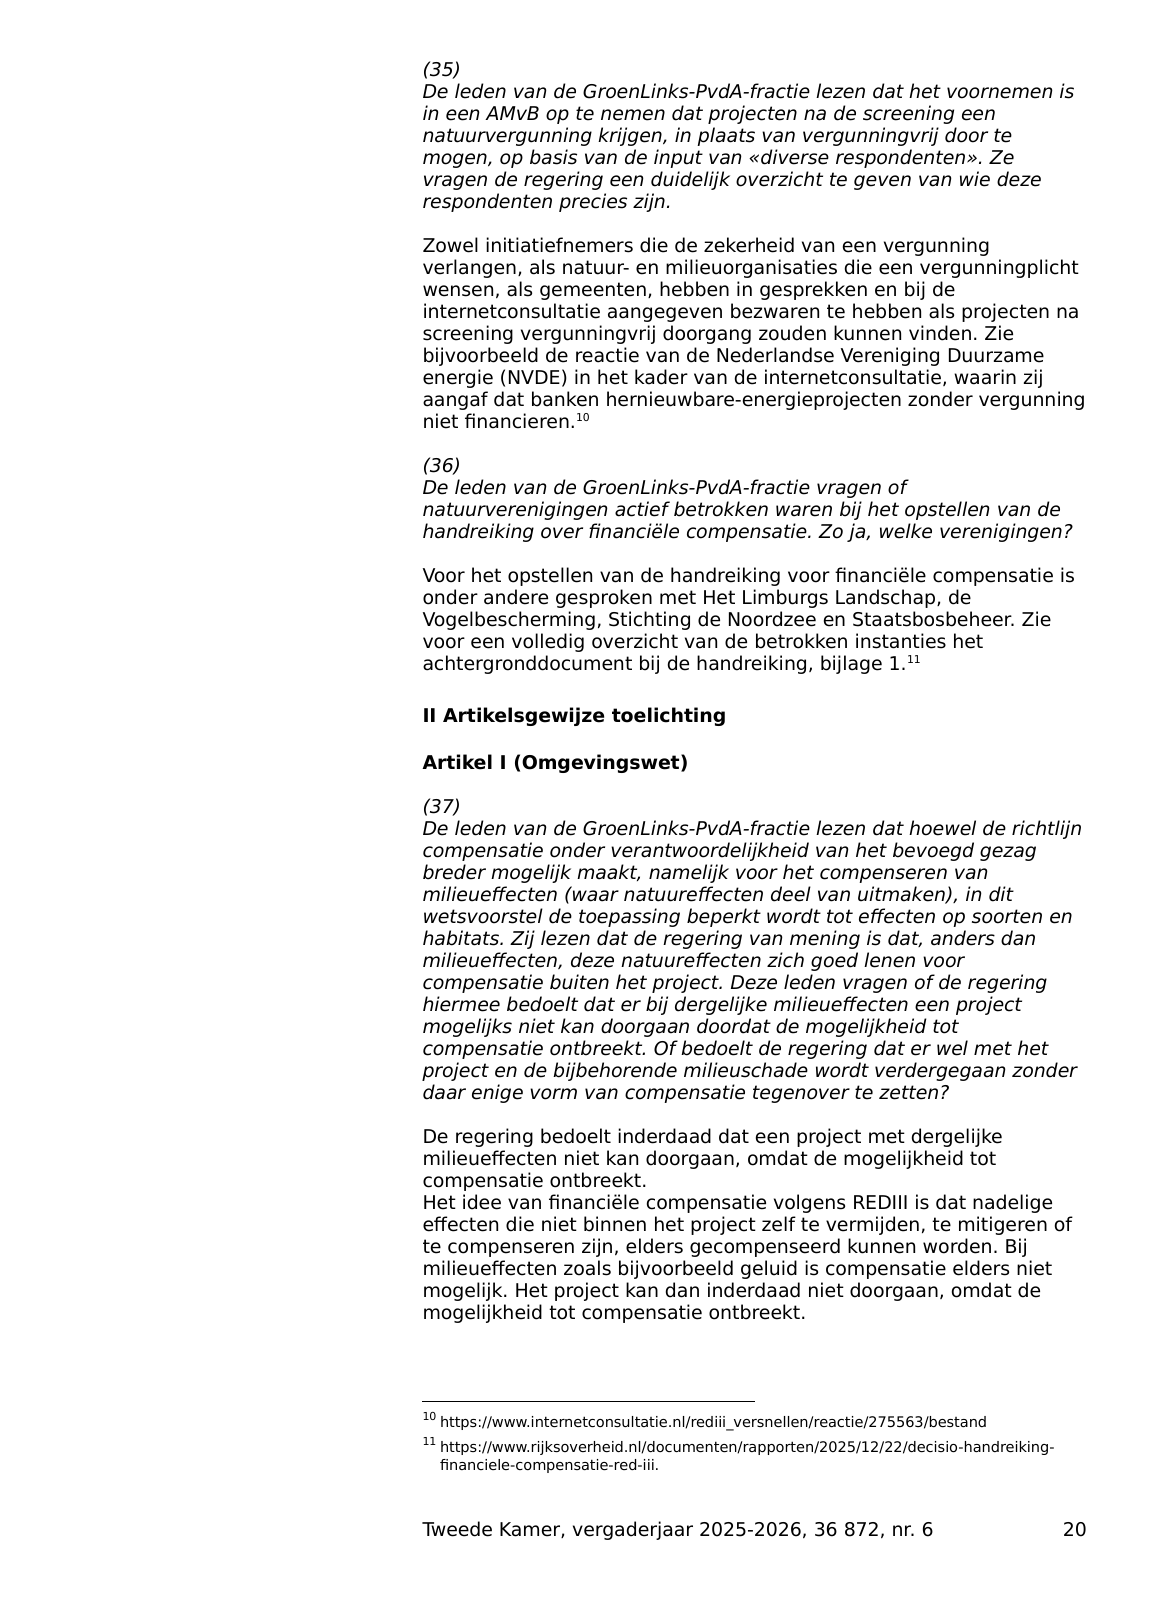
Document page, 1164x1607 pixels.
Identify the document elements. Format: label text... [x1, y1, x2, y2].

text Voor het opstellen van de handreiking voor financiële compensatie is onder andere gesproken met Het Limburgs Landschap, de Vogelbescherming, Stichting de Noordzee en Staatsbosbeheer. Zie voor een volledig overzicht van de betrokken instanties het achtergronddocument bij de handreiking, bijlage 1. [422, 565, 1087, 675]
text De leden van de GroenLinks-PvdA-fractie vragen of natuurverenigingen actief betrokken waren bij het opstellen van de handreiking over financiële compensatie. Zo ja, welke verenigingen? [422, 477, 1087, 543]
text Het idee van financiële compensatie volgens REDIII is dat nadelige effecten die niet binnen het project zelf te vermijden, te mitigeren of te compenseren zijn, elders gecompenseerd kunnen worden. Bij milieueffecten zoals bijvoorbeeld geluid is compensatie elders niet mogelijk. Het project kan dan inderdaad niet doorgaan, omdat de mogelijkheid tot compensatie ontbreekt. [422, 1192, 1087, 1324]
text De leden van de GroenLinks-PvdA-fractie lezen dat hoewel de richtlijn compensatie onder verantwoordelijkheid van het bevoegd gezag breder mogelijk maakt, namelijk voor het compenseren van milieueffecten (waar natuureffecten deel van uitmaken), in dit wetsvoorstel de toepassing beperkt wordt tot effecten op soorten en habitats. Zij lezen dat de regering van mening is dat, anders dan milieueffecten, deze natuureffecten zich goed lenen voor compensatie buiten het project. Deze leden vragen of de regering hiermee bedoelt dat er bij dergelijke milieueffecten een project mogelijks niet kan doorgaan doordat de mogelijkheid tot compensatie ontbreekt. Of bedoelt de regering dat er wel met het project en de bijbehorende milieuschade wordt verdergegaan zonder daar enige vorm van compensatie tegenover te zetten? [422, 818, 1087, 1104]
subtitle Artikel I (Omgevingswet) [422, 752, 1087, 774]
text https://www.internetconsultatie.nl/rediii_versnellen/reactie/275563/bestand [422, 1410, 1087, 1432]
subtitle II Artikelsgewijze toelichting [422, 705, 1087, 727]
text De regering bedoelt inderdaad dat een project met dergelijke milieueffecten niet kan doorgaan, omdat de mogelijkheid tot compensatie ontbreekt. [422, 1126, 1087, 1192]
text (36) [422, 455, 1087, 477]
text De leden van de GroenLinks-PvdA-fractie lezen dat het voornemen is in een AMvB op te nemen dat projecten na de screening een natuurvergunning krijgen, in plaats van vergunningvrij door te mogen, op basis van de input van «diverse respondenten». Ze vragen de regering een duidelijk overzicht te geven van wie deze respondenten precies zijn. [422, 81, 1087, 213]
text (37) [422, 796, 1087, 818]
text https://www.rijksoverheid.nl/documenten/rapporten/2025/12/22/decisio-handreiking-financiele-compensatie-red-iii. [422, 1435, 1087, 1474]
text (35) [422, 59, 1087, 81]
text Zowel initiatiefnemers die de zekerheid van een vergunning verlangen, als natuur- en milieuorganisaties die een vergunningplicht wensen, als gemeenten, hebben in gesprekken en bij de internetconsultatie aangegeven bezwaren te hebben als projecten na screening vergunningvrij doorgang zouden kunnen vinden. Zie bijvoorbeeld de reactie van de Nederlandse Vereniging Duurzame energie (NVDE) in het kader van de internetconsultatie, waarin zij aangaf dat banken hernieuwbare-energieprojecten zonder vergunning niet financieren. [422, 235, 1087, 433]
